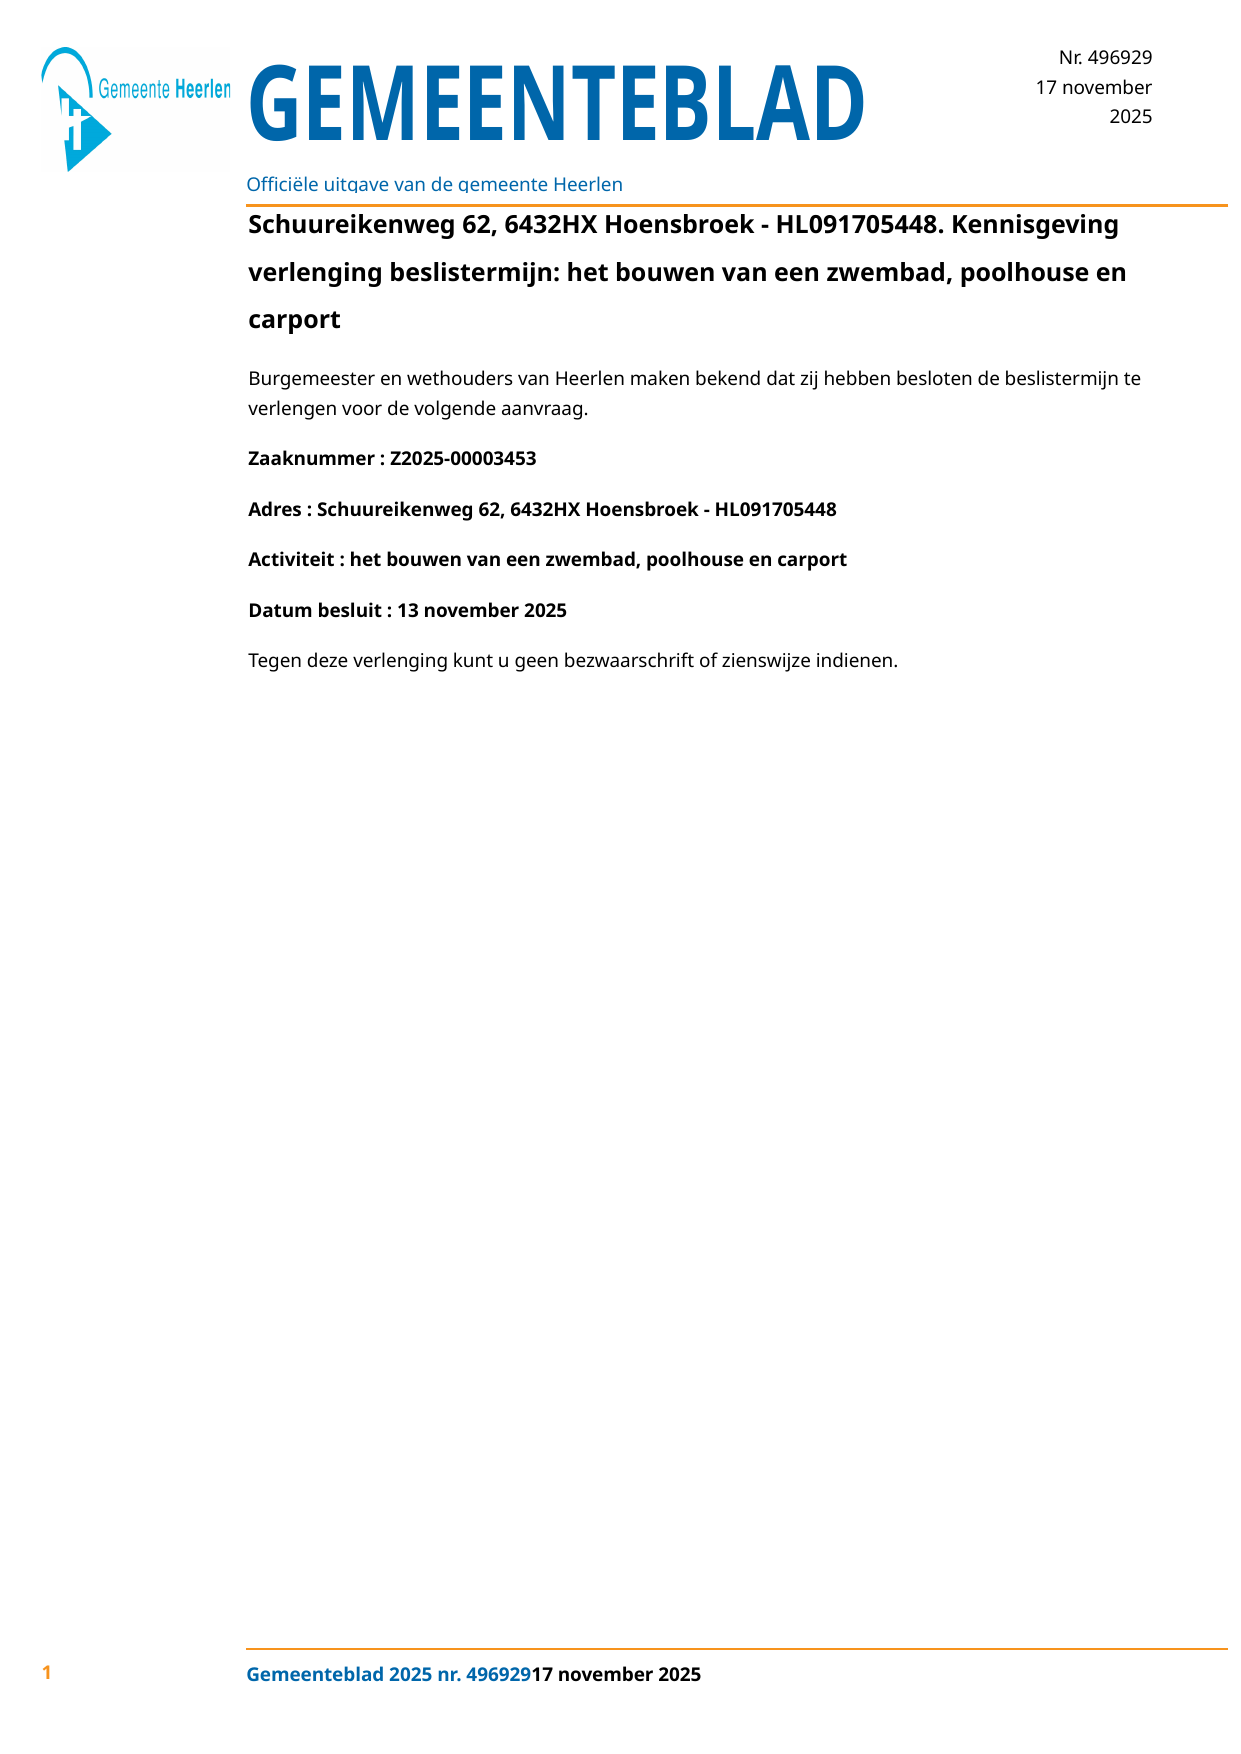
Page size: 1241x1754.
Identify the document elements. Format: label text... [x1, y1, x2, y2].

text Schuureikenweg 62, 6432HX Hoensbroek - HL091705448. Kennisgeving verlenging beslistermijn: het bouwen van een zwembad, poolhouse en carport [248, 207, 1152, 336]
text Adres : Schuureikenweg 62, 6432HX Hoensbroek - HL091705448 [248, 496, 1152, 522]
picture [41, 47, 231, 172]
text Tegen deze verlenging kunt u geen bezwaarschrift of zienswijze indienen. [248, 647, 1152, 673]
text Zaaknummer : Z2025-00003453 [248, 446, 1152, 471]
text Activiteit : het bouwen van een zwembad, poolhouse en carport [248, 546, 1152, 572]
picture [41, 47, 59, 70]
text Datum besluit : 13 november 2025 [248, 597, 1152, 622]
text Burgemeester en wethouders van Heerlen maken bekend dat zij hebben besloten de beslistermijn te verlengen voor de volgende aanvraag. [248, 366, 1152, 421]
